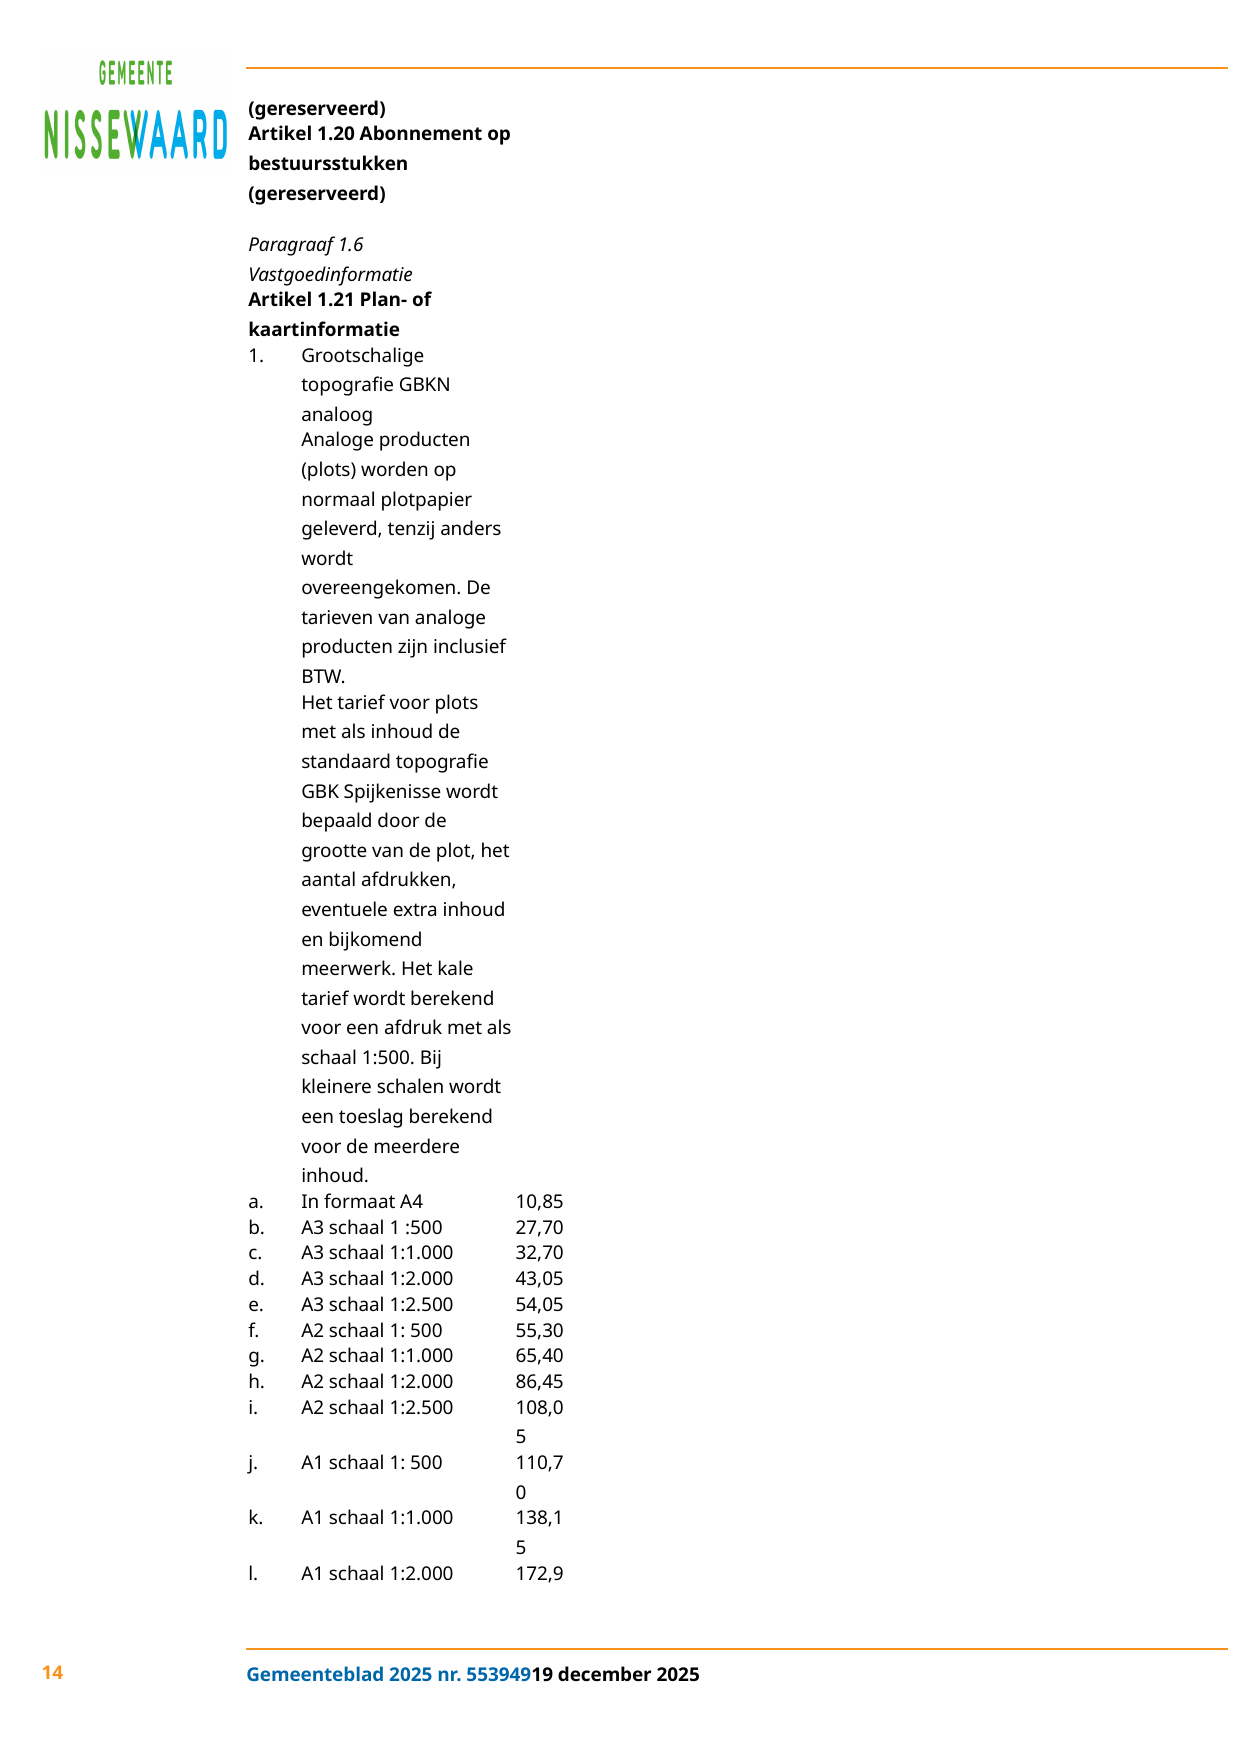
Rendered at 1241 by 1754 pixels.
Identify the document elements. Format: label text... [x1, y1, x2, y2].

table_cell [621, 1214, 674, 1239]
table_cell [834, 95, 886, 121]
table_cell [1046, 205, 1098, 231]
table_cell [834, 1394, 886, 1449]
table_cell [1099, 1188, 1152, 1214]
table_cell [834, 1188, 886, 1214]
table_cell [1099, 1449, 1152, 1504]
table_cell [780, 1265, 833, 1291]
table_cell [1099, 1214, 1152, 1239]
table_cell [621, 427, 674, 689]
table_cell [301, 205, 515, 231]
table_cell [674, 1394, 727, 1449]
table_cell [1046, 1505, 1098, 1560]
table_cell 10,85 [515, 1188, 568, 1214]
table_cell [1046, 1560, 1098, 1586]
table_cell [1099, 231, 1152, 286]
table_cell [1046, 286, 1098, 342]
table_cell [515, 689, 568, 1188]
table_cell [674, 205, 727, 231]
table_cell [780, 1368, 833, 1394]
table_cell [568, 427, 621, 689]
table_cell 32,70 [515, 1240, 568, 1265]
table_cell [1046, 121, 1098, 205]
table_cell A2 schaal 1:2.000 [301, 1368, 515, 1394]
table_cell [621, 121, 674, 205]
table_cell [674, 1265, 727, 1291]
table_cell [1099, 1343, 1152, 1368]
table_cell [248, 427, 301, 689]
table_cell Analoge producten (plots) worden op normaal plotpapier geleverd, tenzij anders wordt overeengekomen. De tarieven van analoge producten zijn inclusief BTW. [301, 427, 515, 689]
table_cell [834, 231, 886, 286]
table_cell [780, 286, 833, 342]
table_cell [834, 205, 886, 231]
table_cell [568, 1449, 621, 1504]
table_cell k. [248, 1505, 301, 1560]
table_cell [1099, 95, 1152, 121]
table_cell 65,40 [515, 1343, 568, 1368]
table_cell [568, 1240, 621, 1265]
table_cell [728, 231, 780, 286]
table_cell [993, 1291, 1046, 1317]
table_cell 108,05 [515, 1394, 568, 1449]
table_cell [886, 231, 939, 286]
table_cell [1046, 95, 1098, 121]
table_cell [993, 1343, 1046, 1368]
table_cell [886, 1240, 939, 1265]
table_cell [728, 1265, 780, 1291]
table_cell [674, 427, 727, 689]
table_cell [940, 1505, 992, 1560]
table_cell [1099, 342, 1152, 427]
table_cell [993, 205, 1046, 231]
table_cell l. [248, 1560, 301, 1586]
table_cell [674, 95, 727, 121]
table_cell [886, 1560, 939, 1586]
table_cell [834, 1265, 886, 1291]
table_cell Paragraaf 1.6 Vastgoedinformatie [248, 231, 515, 286]
table_cell [834, 1343, 886, 1368]
table_cell [621, 1368, 674, 1394]
table_cell [780, 205, 833, 231]
table_cell [248, 205, 301, 231]
table_cell [886, 121, 939, 205]
table_cell [728, 205, 780, 231]
table_cell A1 schaal 1:2.000 [301, 1560, 515, 1586]
table_cell [674, 1449, 727, 1504]
table_cell [674, 1188, 727, 1214]
table_cell [886, 1214, 939, 1239]
table_cell Het tarief voor plots met als inhoud de standaard topografie GBK Spijkenisse wordt bepaald door de grootte van de plot, het aantal afdrukken, eventuele extra inhoud en bijkomend meerwerk. Het kale tarief wordt berekend voor een afdruk met als schaal 1:500. Bij kleinere schalen wordt een toeslag berekend voor de meerdere inhoud. [301, 689, 515, 1188]
table_cell [834, 689, 886, 1188]
table_cell f. [248, 1317, 301, 1342]
table_cell [728, 1214, 780, 1239]
table_cell [1046, 1394, 1098, 1449]
table_cell [568, 689, 621, 1188]
table_cell [993, 342, 1046, 427]
table_cell A3 schaal 1 :500 [301, 1214, 515, 1239]
table_cell [780, 1449, 833, 1504]
table_cell c. [248, 1240, 301, 1265]
table_cell [834, 342, 886, 427]
table_cell [621, 1449, 674, 1504]
table_cell h. [248, 1368, 301, 1394]
table_cell [780, 689, 833, 1188]
table_cell [1099, 205, 1152, 231]
table_cell [621, 231, 674, 286]
table_cell [1099, 1240, 1152, 1265]
table_cell [674, 689, 727, 1188]
table_cell [834, 286, 886, 342]
table_cell [1046, 1214, 1098, 1239]
picture [41, 47, 231, 172]
table_cell [993, 1449, 1046, 1504]
table_cell [621, 342, 674, 427]
table_cell [993, 1560, 1046, 1586]
table_cell [515, 427, 568, 689]
table_cell [1046, 1317, 1098, 1342]
table_cell [568, 342, 621, 427]
table_cell [780, 1214, 833, 1239]
table_cell [1046, 1343, 1098, 1368]
table_cell [886, 95, 939, 121]
table_cell [993, 1394, 1046, 1449]
table_cell A2 schaal 1:1.000 [301, 1343, 515, 1368]
table_cell [728, 1368, 780, 1394]
table_cell [886, 689, 939, 1188]
table_cell [1099, 1368, 1152, 1394]
table_cell [674, 286, 727, 342]
table_cell 1. [248, 342, 301, 427]
table_cell [515, 121, 568, 205]
table_cell [780, 1505, 833, 1560]
table_cell [1046, 1188, 1098, 1214]
table_cell [728, 1317, 780, 1342]
table_cell [515, 231, 568, 286]
table_cell [1046, 342, 1098, 427]
table_cell [674, 1368, 727, 1394]
table_cell [1099, 121, 1152, 205]
table_cell [780, 427, 833, 689]
table_cell [886, 427, 939, 689]
table_cell A1 schaal 1: 500 [301, 1449, 515, 1504]
table_cell [1099, 1505, 1152, 1560]
table_cell [674, 342, 727, 427]
table_cell [940, 95, 992, 121]
table_cell 27,70 [515, 1214, 568, 1239]
table_cell [886, 342, 939, 427]
table_cell [621, 1394, 674, 1449]
table_cell [621, 1505, 674, 1560]
table_cell [568, 1394, 621, 1449]
table_cell [940, 286, 992, 342]
table_cell [728, 1343, 780, 1368]
table_cell b. [248, 1214, 301, 1239]
table_cell [568, 1317, 621, 1342]
table_cell [886, 205, 939, 231]
table_cell [568, 286, 621, 342]
table_cell [834, 427, 886, 689]
table_cell [568, 1188, 621, 1214]
table_cell [728, 1188, 780, 1214]
table_cell [940, 1317, 992, 1342]
table_cell [674, 1343, 727, 1368]
table_cell [780, 1394, 833, 1449]
table_cell [621, 1188, 674, 1214]
table_cell 172,9 [515, 1560, 568, 1586]
table_cell [515, 342, 568, 427]
table_cell [886, 1505, 939, 1560]
table_cell [1046, 1368, 1098, 1394]
table_cell [834, 1291, 886, 1317]
table_cell A3 schaal 1:2.500 [301, 1291, 515, 1317]
table_cell [993, 286, 1046, 342]
table_cell [940, 1291, 992, 1317]
table_cell [568, 1291, 621, 1317]
table_cell (gereserveerd) [248, 95, 515, 121]
table_cell [728, 95, 780, 121]
table_cell A3 schaal 1:2.000 [301, 1265, 515, 1291]
table_cell [728, 427, 780, 689]
table_cell [940, 1449, 992, 1504]
table_cell [940, 121, 992, 205]
table_cell [674, 1240, 727, 1265]
table_cell [1046, 427, 1098, 689]
table_cell [728, 689, 780, 1188]
table_cell [886, 1265, 939, 1291]
table_cell [728, 342, 780, 427]
table_cell [834, 1317, 886, 1342]
table_cell a. [248, 1188, 301, 1214]
table_cell Artikel 1.21 Plan- of kaartinformatie [248, 286, 515, 342]
table_cell [621, 1317, 674, 1342]
table_cell [1046, 689, 1098, 1188]
table_cell [515, 286, 568, 342]
table_cell [780, 1291, 833, 1317]
table_cell j. [248, 1449, 301, 1504]
table_cell [621, 1240, 674, 1265]
table_cell [886, 1317, 939, 1342]
table_cell [621, 1560, 674, 1586]
table_cell [834, 1449, 886, 1504]
table_cell [886, 1291, 939, 1317]
table_cell [1099, 1291, 1152, 1317]
table_cell i. [248, 1394, 301, 1449]
table_cell [1099, 427, 1152, 689]
table_cell [940, 1394, 992, 1449]
table_cell [674, 121, 727, 205]
table_cell [674, 231, 727, 286]
table_cell [621, 95, 674, 121]
table_cell [674, 1291, 727, 1317]
table_cell A2 schaal 1:2.500 [301, 1394, 515, 1449]
table_cell [834, 1505, 886, 1560]
table_cell A3 schaal 1:1.000 [301, 1240, 515, 1265]
table_cell [940, 205, 992, 231]
table_cell [728, 286, 780, 342]
table_cell [940, 1368, 992, 1394]
table_cell [674, 1505, 727, 1560]
table_cell [886, 1449, 939, 1504]
table_cell [993, 1505, 1046, 1560]
table_cell [993, 1265, 1046, 1291]
table_cell [993, 1188, 1046, 1214]
table_cell [568, 231, 621, 286]
table_cell [834, 1214, 886, 1239]
table_cell [780, 95, 833, 121]
table_cell [621, 1291, 674, 1317]
table_cell [940, 342, 992, 427]
table_cell [1046, 1449, 1098, 1504]
table_cell [621, 205, 674, 231]
table_cell [993, 121, 1046, 205]
table_cell [515, 205, 568, 231]
table_cell 54,05 [515, 1291, 568, 1317]
table_cell [674, 1560, 727, 1586]
table_cell [1099, 286, 1152, 342]
table_cell A2 schaal 1: 500 [301, 1317, 515, 1342]
table_cell d. [248, 1265, 301, 1291]
table_cell [940, 689, 992, 1188]
table_cell In formaat A4 [301, 1188, 515, 1214]
table_cell e. [248, 1291, 301, 1317]
table_cell [886, 1343, 939, 1368]
table_cell [993, 1368, 1046, 1394]
table_cell [886, 1368, 939, 1394]
table_cell [780, 1188, 833, 1214]
table_cell [568, 1343, 621, 1368]
table_cell [728, 1560, 780, 1586]
table_cell [780, 1240, 833, 1265]
table_cell [568, 1214, 621, 1239]
table_cell Grootschalige topografie GBKN analoog [301, 342, 515, 427]
table_cell [940, 1214, 992, 1239]
table_cell [993, 95, 1046, 121]
table_cell [621, 689, 674, 1188]
table_cell [940, 1343, 992, 1368]
table_cell [834, 1368, 886, 1394]
table_cell [728, 1291, 780, 1317]
table_cell [993, 1214, 1046, 1239]
table_cell [248, 689, 301, 1188]
table_cell [515, 95, 568, 121]
table_cell A1 schaal 1:1.000 [301, 1505, 515, 1560]
table_cell [886, 1394, 939, 1449]
table_cell [1046, 231, 1098, 286]
table_cell [993, 689, 1046, 1188]
table_cell [780, 1343, 833, 1368]
table_cell 110,70 [515, 1449, 568, 1504]
table_cell 55,30 [515, 1317, 568, 1342]
table_cell [621, 286, 674, 342]
table_cell [780, 342, 833, 427]
table_cell [1046, 1291, 1098, 1317]
table_cell [728, 1394, 780, 1449]
table_cell [780, 121, 833, 205]
table_cell [1046, 1240, 1098, 1265]
table_cell 86,45 [515, 1368, 568, 1394]
table_cell [834, 121, 886, 205]
table_cell [780, 231, 833, 286]
table_cell Artikel 1.20 Abonnement op bestuursstukken (gereserveerd) [248, 121, 515, 205]
table_cell [1046, 1265, 1098, 1291]
table_cell [568, 1368, 621, 1394]
table_cell [993, 1240, 1046, 1265]
table_cell [728, 1449, 780, 1504]
table_cell [940, 1188, 992, 1214]
table_cell [940, 1265, 992, 1291]
table_cell [780, 1317, 833, 1342]
table_cell [621, 1343, 674, 1368]
table_cell [728, 121, 780, 205]
table_cell g. [248, 1343, 301, 1368]
table_cell [1099, 1317, 1152, 1342]
table_cell [1099, 689, 1152, 1188]
table_cell 43,05 [515, 1265, 568, 1291]
table_cell [568, 205, 621, 231]
table_cell [568, 95, 621, 121]
table_cell [1099, 1560, 1152, 1586]
table_cell [674, 1214, 727, 1239]
table_cell [940, 427, 992, 689]
table_cell [993, 1317, 1046, 1342]
table_cell [886, 1188, 939, 1214]
table_cell [940, 1560, 992, 1586]
table_cell [940, 1240, 992, 1265]
table_cell [886, 286, 939, 342]
table_cell [621, 1265, 674, 1291]
table_cell [993, 231, 1046, 286]
table_cell [1099, 1265, 1152, 1291]
table_cell [728, 1505, 780, 1560]
table_cell [834, 1560, 886, 1586]
table_cell [780, 1560, 833, 1586]
table_cell [674, 1317, 727, 1342]
table_cell [834, 1240, 886, 1265]
table_cell [568, 1265, 621, 1291]
table_cell [568, 121, 621, 205]
table_cell [993, 427, 1046, 689]
table_cell [568, 1505, 621, 1560]
table_cell [1099, 1394, 1152, 1449]
table_cell [568, 1560, 621, 1586]
table_cell [728, 1240, 780, 1265]
table_cell [940, 231, 992, 286]
table_cell 138,15 [515, 1505, 568, 1560]
